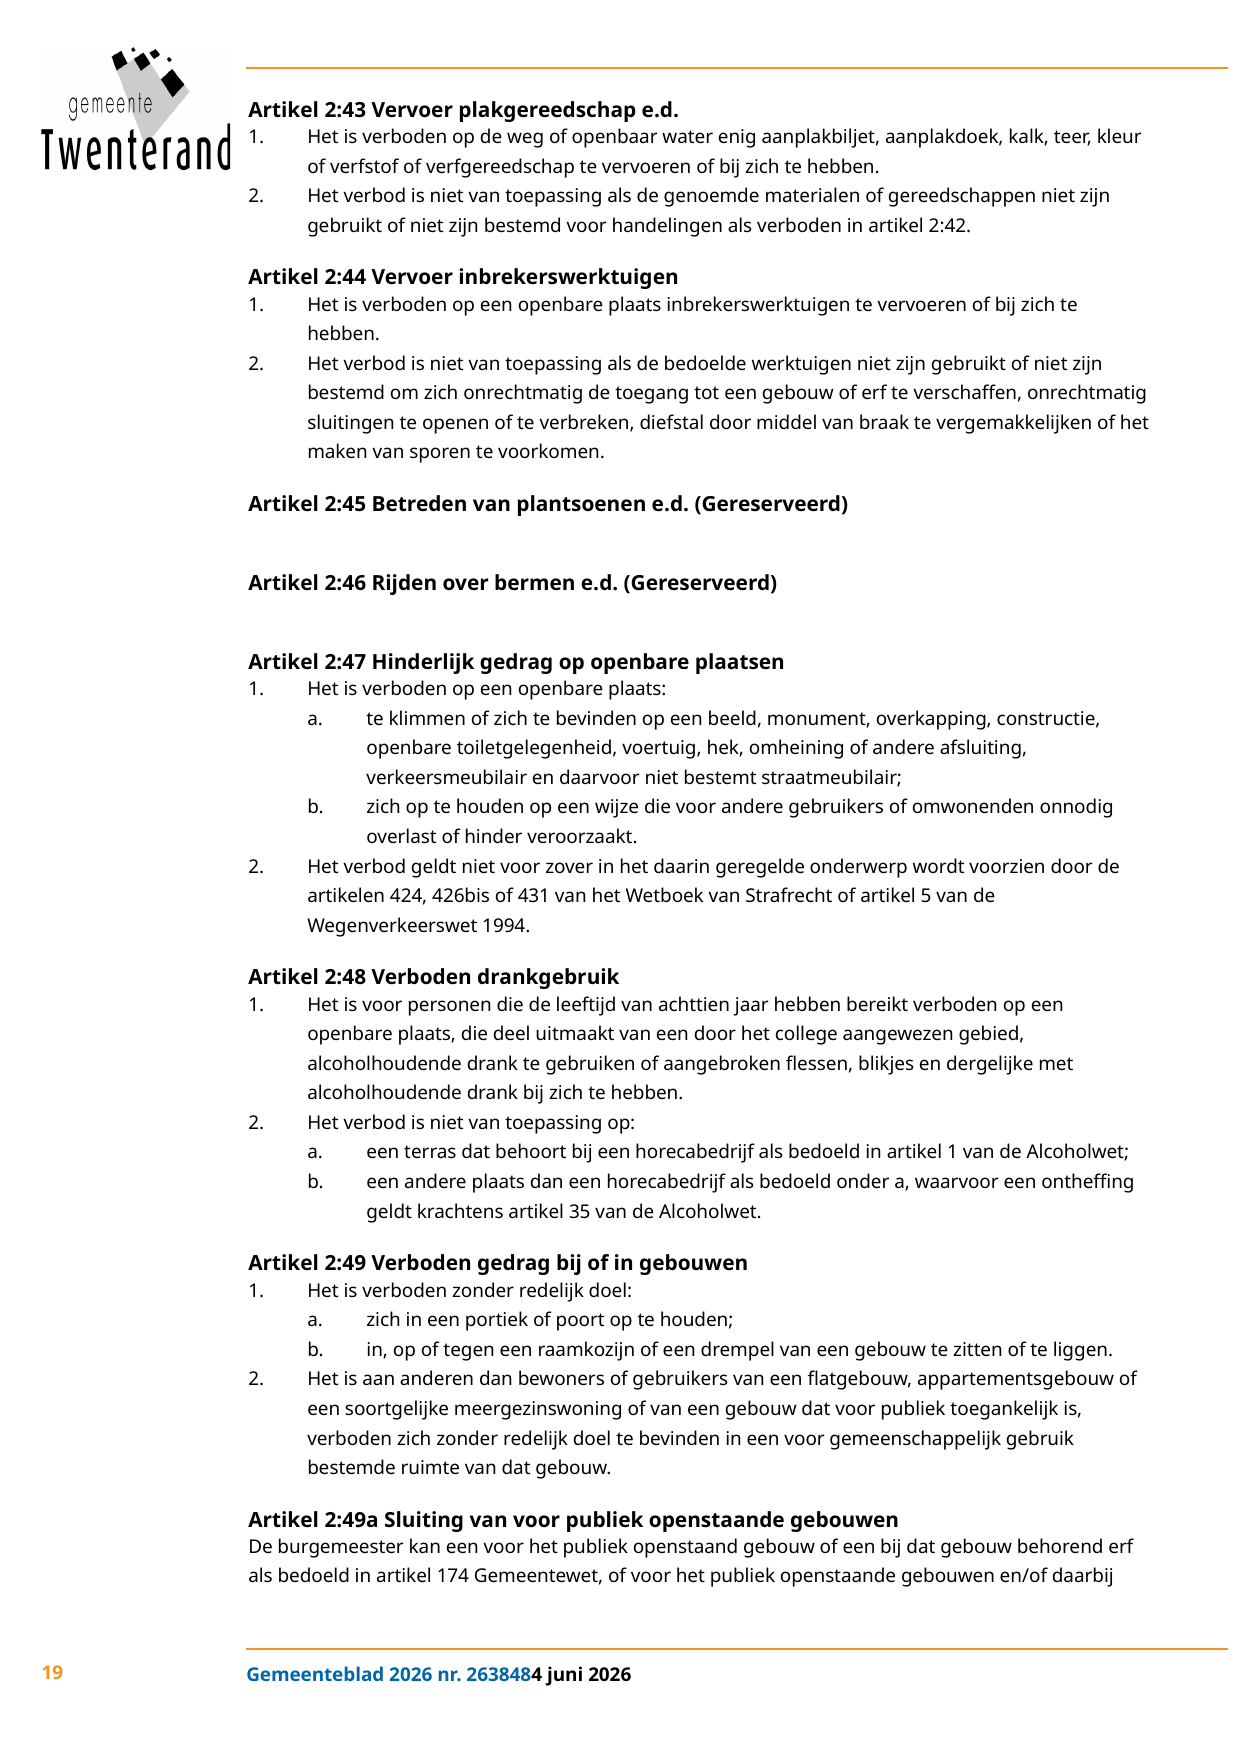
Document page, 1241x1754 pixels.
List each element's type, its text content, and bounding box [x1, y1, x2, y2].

list zich op te houden op een wijze die voor andere gebruikers of omwonenden onnodig overlast of hinder veroorzaakt. [307, 794, 1152, 849]
text Artikel 2:43 Vervoer plakgereedschap e.d. [248, 95, 1152, 123]
list Het verbod is niet van toepassing op: [248, 1109, 1152, 1135]
list een terras dat behoort bij een horecabedrijf als bedoeld in artikel 1 van de Alcoholwet; [307, 1139, 1152, 1164]
list een andere plaats dan een horecabedrijf als bedoeld onder a, waarvoor een ontheffing geldt krachtens artikel 35 van de Alcoholwet. [307, 1168, 1152, 1224]
list te klimmen of zich te bevinden op een beeld, monument, overkapping, constructie, openbare toiletgelegenheid, voertuig, hek, omheining of andere afsluiting, verkeersmeubilair en daarvoor niet bestemt straatmeubilair; [307, 705, 1152, 790]
list Het is verboden op de weg of openbaar water enig aanplakbiljet, aanplakdoek, kalk, teer, kleur of verfstof of verfgereedschap te vervoeren of bij zich te hebben. [248, 123, 1152, 178]
text Artikel 2:48 Verboden drankgebruik [248, 962, 1152, 991]
list Het is aan anderen dan bewoners of gebruikers van een flatgebouw, appartementsgebouw of een soortgelijke meergezinswoning of van een gebouw dat voor publiek toegankelijk is, verboden zich zonder redelijk doel te bevinden in een voor gemeenschappelijk gebruik bestemde ruimte van dat gebouw. [248, 1366, 1152, 1480]
list Het is verboden op een openbare plaats: [248, 675, 1152, 701]
text De burgemeester kan een voor het publiek openstaand gebouw of een bij dat gebouw behorend erf als bedoeld in artikel 174 Gemeentewet, of voor het publiek openstaande gebouwen en/of daarbij [248, 1533, 1152, 1588]
list Het verbod is niet van toepassing als de bedoelde werktuigen niet zijn gebruikt of niet zijn bestemd om zich onrechtmatig de toegang tot een gebouw of erf te verschaffen, onrechtmatig sluitingen te openen of te verbreken, diefstal door middel van braak te vergemakkelijken of het maken van sporen te voorkomen. [248, 350, 1152, 464]
list zich in een portiek of poort op te houden; [307, 1306, 1152, 1332]
text Artikel 2:49a Sluiting van voor publiek openstaande gebouwen [248, 1505, 1152, 1533]
list Het verbod geldt niet voor zover in het daarin geregelde onderwerp wordt voorzien door de artikelen 424, 426bis of 431 van het Wetboek van Strafrecht of artikel 5 van de Wegenverkeerswet 1994. [248, 853, 1152, 938]
list Het is verboden op een openbare plaats inbrekerswerktuigen te vervoeren of bij zich te hebben. [248, 291, 1152, 346]
list in, op of tegen een raamkozijn of een drempel van een gebouw te zitten of te liggen. [307, 1336, 1152, 1362]
text Artikel 2:44 Vervoer inbrekerswerktuigen [248, 262, 1152, 291]
list Het is verboden zonder redelijk doel: [248, 1277, 1152, 1302]
text Artikel 2:45 Betreden van plantsoenen e.d. (Gereserveerd) [248, 489, 1152, 518]
text Artikel 2:49 Verboden gedrag bij of in gebouwen [248, 1248, 1152, 1277]
list Het verbod is niet van toepassing als de genoemde materialen of gereedschappen niet zijn gebruikt of niet zijn bestemd voor handelingen als verboden in artikel 2:42. [248, 182, 1152, 238]
text Artikel 2:47 Hinderlijk gedrag op openbare plaatsen [248, 647, 1152, 675]
picture [41, 47, 231, 172]
list Het is voor personen die de leeftijd van achttien jaar hebben bereikt verboden op een openbare plaats, die deel uitmaakt van een door het college aangewezen gebied, alcoholhoudende drank te gebruiken of aangebroken flessen, blikjes en dergelijke met alcoholhoudende drank bij zich te hebben. [248, 991, 1152, 1105]
text Artikel 2:46 Rijden over bermen e.d. (Gereserveerd) [248, 568, 1152, 596]
